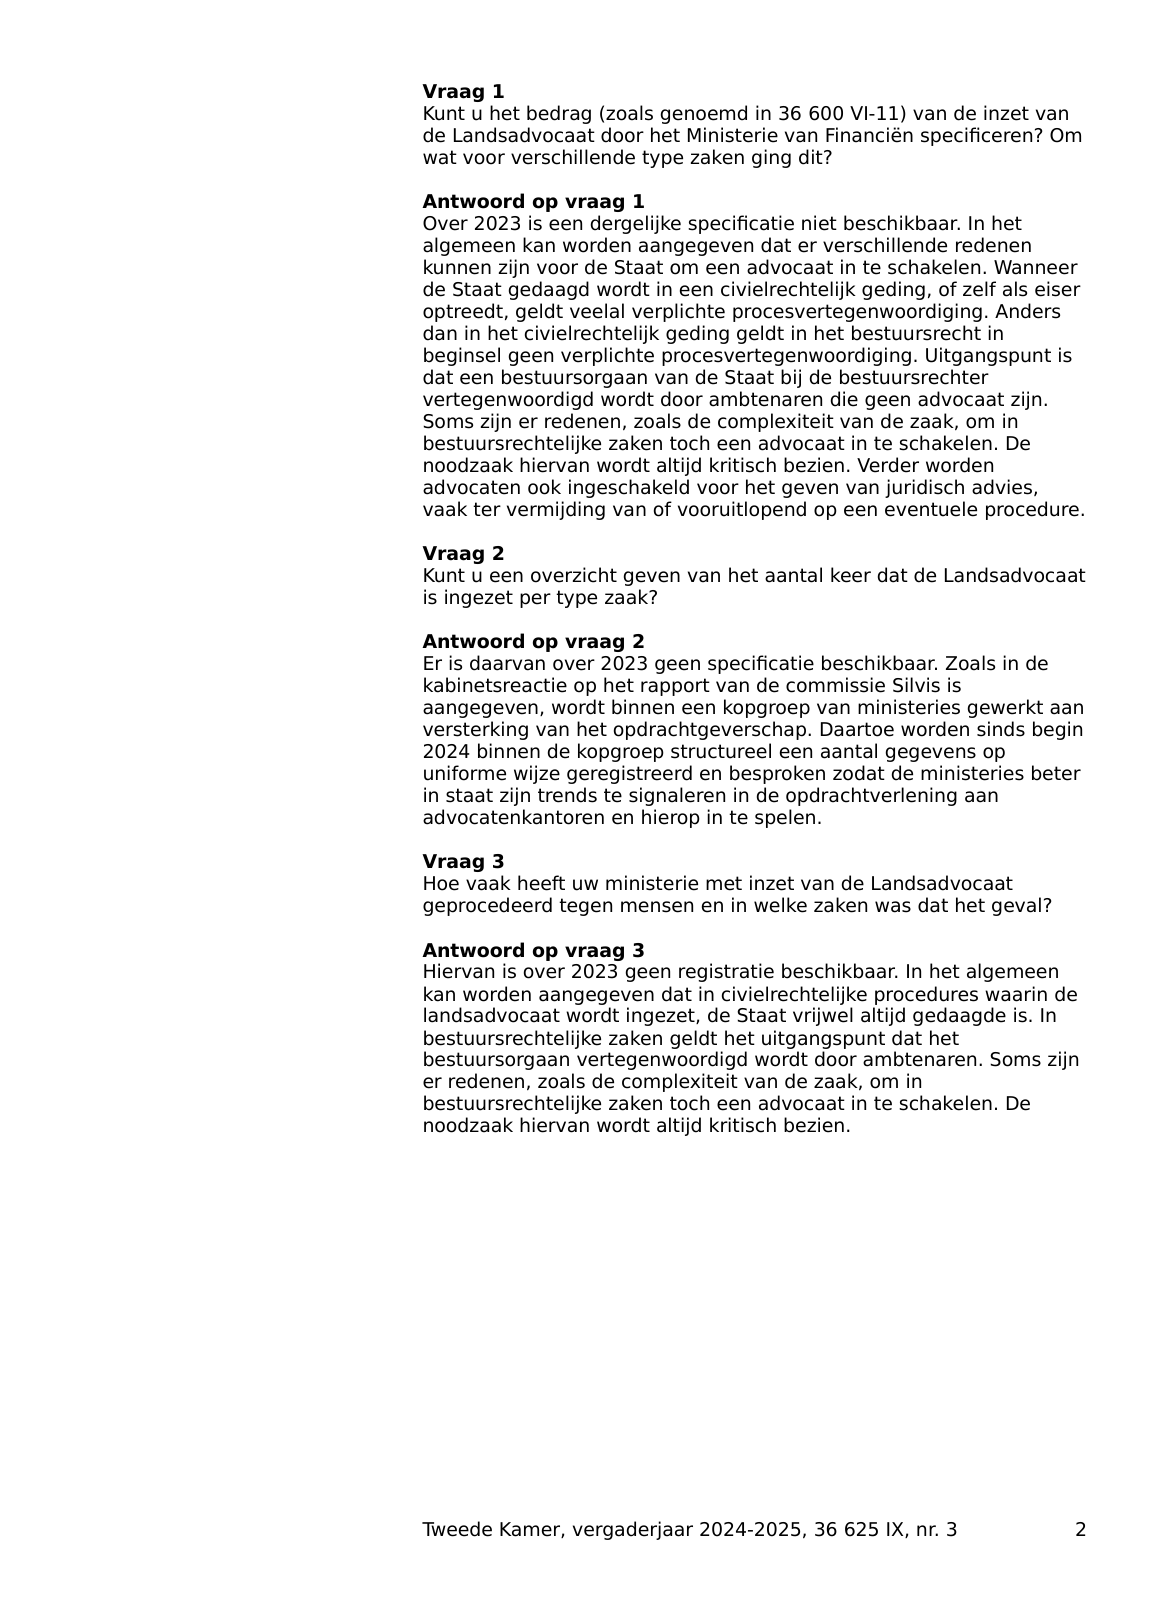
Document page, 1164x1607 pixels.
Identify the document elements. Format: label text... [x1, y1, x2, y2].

text Antwoord op vraag 2 [422, 631, 1087, 653]
text Vraag 2 [422, 543, 1087, 565]
text Kunt u een overzicht geven van het aantal keer dat de Landsadvocaat is ingezet per type zaak? [422, 565, 1087, 609]
text Antwoord op vraag 1 [422, 191, 1087, 213]
text Antwoord op vraag 3 [422, 939, 1087, 961]
text Vraag 1 [422, 81, 1087, 103]
text Kunt u het bedrag (zoals genoemd in 36 600 VI-11) van de inzet van de Landsadvocaat door het Ministerie van Financiën specificeren? Om wat voor verschillende type zaken ging dit? [422, 103, 1087, 169]
text Vraag 3 [422, 851, 1087, 873]
text Er is daarvan over 2023 geen specificatie beschikbaar. Zoals in de kabinetsreactie op het rapport van de commissie Silvis is aangegeven, wordt binnen een kopgroep van ministeries gewerkt aan versterking van het opdrachtgeverschap. Daartoe worden sinds begin 2024 binnen de kopgroep structureel een aantal gegevens op uniforme wijze geregistreerd en besproken zodat de ministeries beter in staat zijn trends te signaleren in de opdrachtverlening aan advocatenkantoren en hierop in te spelen. [422, 653, 1087, 829]
text Hiervan is over 2023 geen registratie beschikbaar. In het algemeen kan worden aangegeven dat in civielrechtelijke procedures waarin de landsadvocaat wordt ingezet, de Staat vrijwel altijd gedaagde is. In bestuursrechtelijke zaken geldt het uitgangspunt dat het bestuursorgaan vertegenwoordigd wordt door ambtenaren. Soms zijn er redenen, zoals de complexiteit van de zaak, om in bestuursrechtelijke zaken toch een advocaat in te schakelen. De noodzaak hiervan wordt altijd kritisch bezien. [422, 961, 1087, 1137]
text Over 2023 is een dergelijke specificatie niet beschikbaar. In het algemeen kan worden aangegeven dat er verschillende redenen kunnen zijn voor de Staat om een advocaat in te schakelen. Wanneer de Staat gedaagd wordt in een civielrechtelijk geding, of zelf als eiser optreedt, geldt veelal verplichte procesvertegenwoordiging. Anders dan in het civielrechtelijk geding geldt in het bestuursrecht in beginsel geen verplichte procesvertegenwoordiging. Uitgangspunt is dat een bestuursorgaan van de Staat bij de bestuursrechter vertegenwoordigd wordt door ambtenaren die geen advocaat zijn. Soms zijn er redenen, zoals de complexiteit van de zaak, om in bestuursrechtelijke zaken toch een advocaat in te schakelen. De noodzaak hiervan wordt altijd kritisch bezien. Verder worden advocaten ook ingeschakeld voor het geven van juridisch advies, vaak ter vermijding van of vooruitlopend op een eventuele procedure. [422, 213, 1087, 521]
text Hoe vaak heeft uw ministerie met inzet van de Landsadvocaat geprocedeerd tegen mensen en in welke zaken was dat het geval? [422, 873, 1087, 917]
